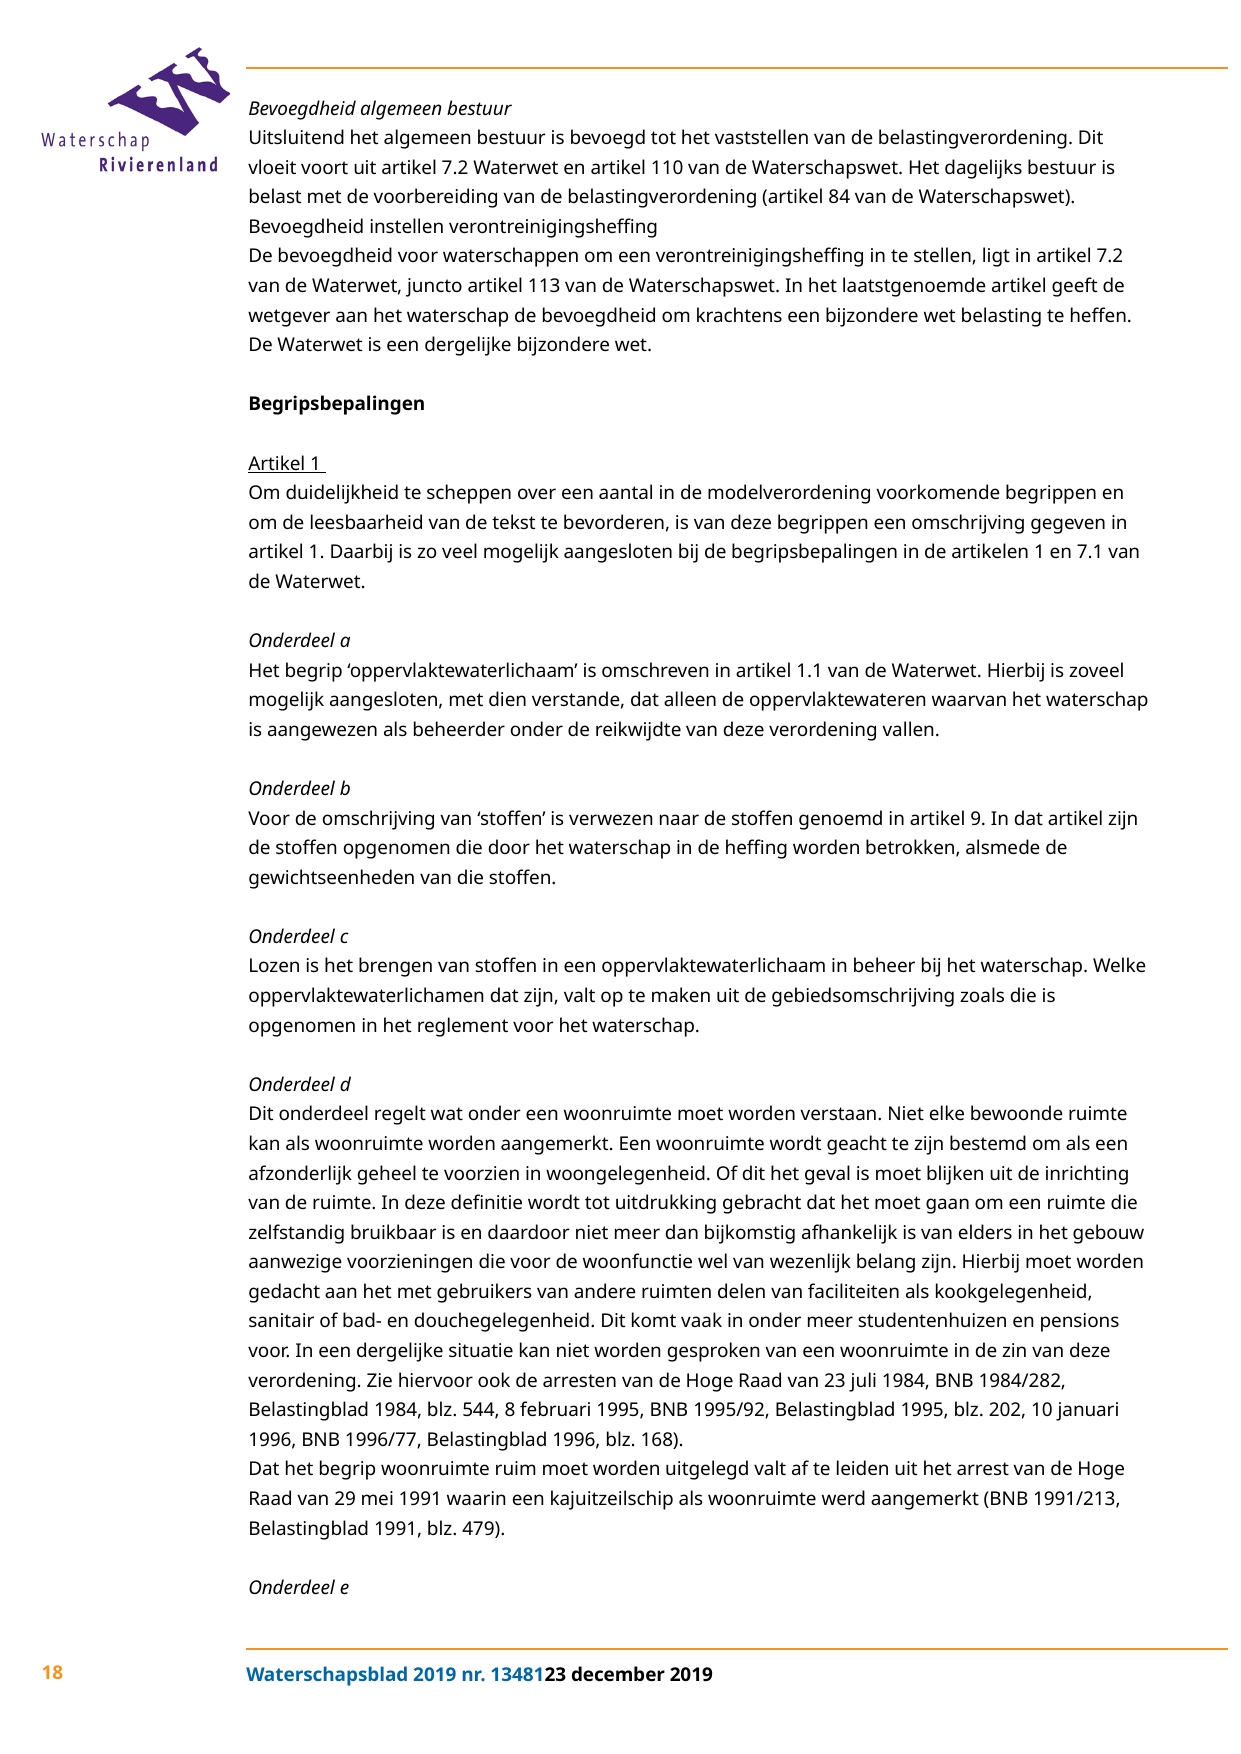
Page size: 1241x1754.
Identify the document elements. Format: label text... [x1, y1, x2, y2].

text Het begrip ‘oppervlaktewaterlichaam’ is omschreven in artikel 1.1 van de Waterwet. Hierbij is zoveel mogelijk aangesloten, met dien verstande, dat alleen de oppervlaktewateren waarvan het waterschap is aangewezen als beheerder onder de reikwijdte van deze verordening vallen. [248, 657, 1152, 742]
text Lozen is het brengen van stoffen in een oppervlaktewaterlichaam in beheer bij het waterschap. Welke oppervlaktewaterlichamen dat zijn, valt op te maken uit de gebiedsomschrijving zoals die is opgenomen in het reglement voor het waterschap. [248, 953, 1152, 1038]
text Onderdeel c [248, 923, 1152, 949]
text Voor de omschrijving van ‘stoffen’ is verwezen naar de stoffen genoemd in artikel 9. In dat artikel zijn de stoffen opgenomen die door het waterschap in de heffing worden betrokken, alsmede de gewichtseenheden van die stoffen. [248, 805, 1152, 890]
picture [41, 47, 231, 172]
text Om duidelijkheid te scheppen over een aantal in de modelverordening voorkomende begrippen en om de leesbaarheid van de tekst te bevorderen, is van deze begrippen een omschrijving gegeven in artikel 1. Daarbij is zo veel mogelijk aangesloten bij de begripsbepalingen in de artikelen 1 en 7.1 van de Waterwet. [248, 479, 1152, 594]
text Begripsbepalingen [248, 391, 1152, 416]
text Dat het begrip woonruimte ruim moet worden uitgelegd valt af te leiden uit het arrest van de Hoge Raad van 29 mei 1991 waarin een kajuitzeilschip als woonruimte werd aangemerkt (BNB 1991/213, Belastingblad 1991, blz. 479). [248, 1456, 1152, 1541]
text Onderdeel e [248, 1574, 1152, 1600]
text Uitsluitend het algemeen bestuur is bevoegd tot het vaststellen van de belastingverordening. Dit vloeit voort uit artikel 7.2 Waterwet en artikel 110 van de Waterschapswet. Het dagelijks bestuur is belast met de voorbereiding van de belastingverordening (artikel 84 van de Waterschapswet). [248, 124, 1152, 209]
text Dit onderdeel regelt wat onder een woonruimte moet worden verstaan. Niet elke bewoonde ruimte kan als woonruimte worden aangemerkt. Een woonruimte wordt geacht te zijn bestemd om als een afzonderlijk geheel te voorzien in woongelegenheid. Of dit het geval is moet blijken uit de inrichting van de ruimte. In deze definitie wordt tot uitdrukking gebracht dat het moet gaan om een ruimte die zelfstandig bruikbaar is en daardoor niet meer dan bijkomstig afhankelijk is van elders in het gebouw aanwezige voorzieningen die voor de woonfunctie wel van wezenlijk belang zijn. Hierbij moet worden gedacht aan het met gebruikers van andere ruimten delen van faciliteiten als kookgelegenheid, sanitair of bad- en douchegelegenheid. Dit komt vaak in onder meer studentenhuizen en pensions voor. In een dergelijke situatie kan niet worden gesproken van een woonruimte in de zin van deze verordening. Zie hiervoor ook de arresten van de Hoge Raad van 23 juli 1984, BNB 1984/282, Belastingblad 1984, blz. 544, 8 februari 1995, BNB 1995/92, Belastingblad 1995, blz. 202, 10 januari 1996, BNB 1996/77, Belastingblad 1996, blz. 168). [248, 1101, 1152, 1452]
text Bevoegdheid algemeen bestuur [248, 95, 1152, 121]
text De bevoegdheid voor waterschappen om een verontreinigingsheffing in te stellen, ligt in artikel 7.2 van de Waterwet, juncto artikel 113 van de Waterschapswet. In het laatstgenoemde artikel geeft de wetgever aan het waterschap de bevoegdheid om krachtens een bijzondere wet belasting te heffen. De Waterwet is een dergelijke bijzondere wet. [248, 243, 1152, 357]
text Onderdeel a [248, 627, 1152, 653]
text Bevoegdheid instellen verontreinigingsheffing [248, 213, 1152, 239]
text Artikel 1 [248, 450, 1152, 476]
text Onderdeel d [248, 1071, 1152, 1097]
text Onderdeel b [248, 775, 1152, 801]
